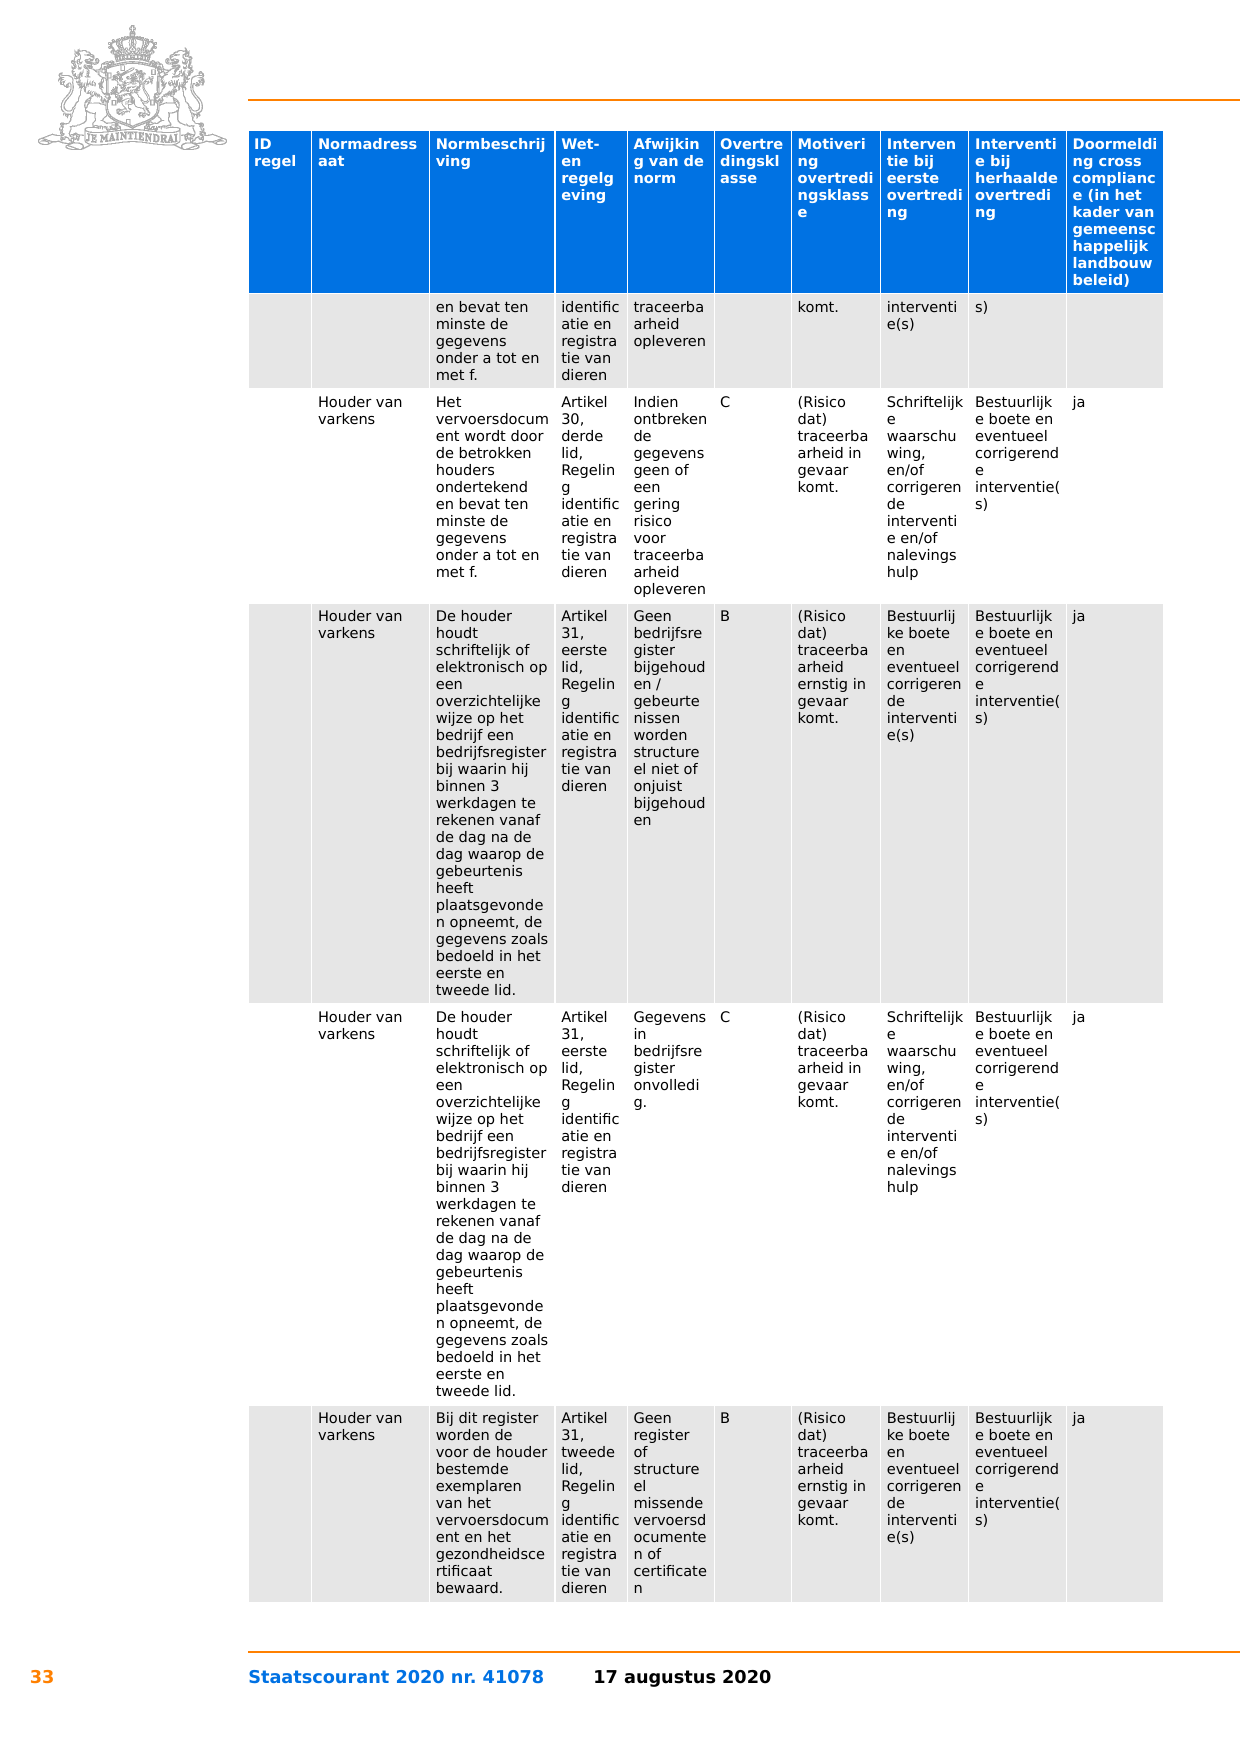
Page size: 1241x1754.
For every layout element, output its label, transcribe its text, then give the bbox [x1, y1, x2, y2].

table_cell identificatie en registratie van dieren [556, 294, 627, 388]
table_cell Het vervoersdocument wordt door de betrokken houders ondertekend en bevat ten minste de gegevens onder a tot en met f. [430, 390, 554, 603]
table_cell Artikel 30, derde lid, Regeling identificatie en registratie van dieren [556, 390, 627, 603]
table_cell Bestuurlijke boete en eventueel corrigerende interventie(s) [881, 604, 968, 1003]
table_header Interventie bij eerste overtreding [881, 131, 968, 293]
table_cell Geen register of structureel missende vervoersdocumenten of certificaten [628, 1406, 714, 1602]
table_cell (Risico dat) traceerbaarheid ernstig in gevaar komt. [792, 1406, 880, 1602]
table_cell [249, 294, 311, 388]
table_cell Bestuurlijke boete en eventueel corrigerende interventie(s) [969, 1406, 1066, 1602]
picture [38, 25, 227, 150]
table_cell s) [969, 294, 1066, 388]
table_cell Bestuurlijke boete en eventueel corrigerende interventie(s) [881, 1406, 968, 1602]
table_cell Artikel 31, tweede lid, Regeling identificatie en registratie van dieren [556, 1406, 627, 1602]
table_cell [715, 294, 791, 388]
table_cell Artikel 31, eerste lid, Regeling identificatie en registratie van dieren [556, 1005, 627, 1404]
table_cell ja [1067, 1406, 1163, 1602]
table_cell ja [1067, 390, 1163, 603]
table_cell [249, 1005, 311, 1404]
table_cell De houder houdt schriftelijk of elektronisch op een overzichtelijke wijze op het bedrijf een bedrijfsregister bij waarin hij binnen 3 werkdagen te rekenen vanaf de dag na de dag waarop de gebeurtenis heeft plaatsgevonden opneemt, de gegevens zoals bedoeld in het eerste en tweede lid. [430, 1005, 554, 1404]
table_cell Bij dit register worden de voor de houder bestemde exemplaren van het vervoersdocument en het gezondheidscertificaat bewaard. [430, 1406, 554, 1602]
table_cell Indien ontbrekende gegevens geen of een gering risico voor traceerbaarheid opleveren [628, 390, 714, 603]
table_cell [249, 604, 311, 1003]
table_cell interventie(s) [881, 294, 968, 388]
table_cell (Risico dat) traceerbaarheid ernstig in gevaar komt. [792, 604, 880, 1003]
table_cell Artikel 31, eerste lid, Regeling identificatie en registratie van dieren [556, 604, 627, 1003]
table_header Normbeschrijving [430, 131, 554, 293]
table_cell Gegevens in bedrijfsregister onvolledig. [628, 1005, 714, 1404]
table_cell Schriftelijke waarschuwing, en/of corrigerende interventie en/of nalevingshulp [881, 1005, 968, 1404]
table_header Wet- en regelgeving [556, 131, 627, 293]
table_header Motivering overtredingsklasse [792, 131, 880, 293]
table_cell en bevat ten minste de gegevens onder a tot en met f. [430, 294, 554, 388]
table_cell C [715, 390, 791, 603]
table_cell Houder van varkens [312, 1406, 429, 1602]
table_cell (Risico dat) traceerbaarheid in gevaar komt. [792, 1005, 880, 1404]
table_header Overtredingsklasse [715, 131, 791, 293]
table_cell ja [1067, 1005, 1163, 1404]
table_cell B [715, 604, 791, 1003]
table_header Interventie bij herhaalde overtreding [969, 131, 1066, 293]
table_cell [1067, 294, 1163, 388]
table_cell ja [1067, 604, 1163, 1003]
table_cell De houder houdt schriftelijk of elektronisch op een overzichtelijke wijze op het bedrijf een bedrijfsregister bij waarin hij binnen 3 werkdagen te rekenen vanaf de dag na de dag waarop de gebeurtenis heeft plaatsgevonden opneemt, de gegevens zoals bedoeld in het eerste en tweede lid. [430, 604, 554, 1003]
table_cell Schriftelijke waarschuwing, en/of corrigerende interventie en/of nalevingshulp [881, 390, 968, 603]
table_cell komt. [792, 294, 880, 388]
table_cell traceerbaarheid opleveren [628, 294, 714, 388]
table_header ID regel [249, 131, 311, 293]
table_header Doormelding cross compliance (in het kader van gemeenschappelijk landbouwbeleid) [1067, 131, 1163, 293]
table_cell [312, 294, 429, 388]
table_cell [249, 390, 311, 603]
table_cell (Risico dat) traceerbaarheid in gevaar komt. [792, 390, 880, 603]
table_cell Houder van varkens [312, 390, 429, 603]
table_header Afwijking van de norm [628, 131, 714, 293]
table_cell [249, 1406, 311, 1602]
table_cell C [715, 1005, 791, 1404]
table_header Normadressaat [312, 131, 429, 293]
table_cell Geen bedrijfsregister bijgehouden / gebeurtenissen worden structureel niet of onjuist bijgehouden [628, 604, 714, 1003]
table_cell B [715, 1406, 791, 1602]
table_cell Bestuurlijke boete en eventueel corrigerende interventie(s) [969, 390, 1066, 603]
table_cell Houder van varkens [312, 1005, 429, 1404]
table_cell Bestuurlijke boete en eventueel corrigerende interventie(s) [969, 604, 1066, 1003]
table_cell Bestuurlijke boete en eventueel corrigerende interventie(s) [969, 1005, 1066, 1404]
table_cell Houder van varkens [312, 604, 429, 1003]
